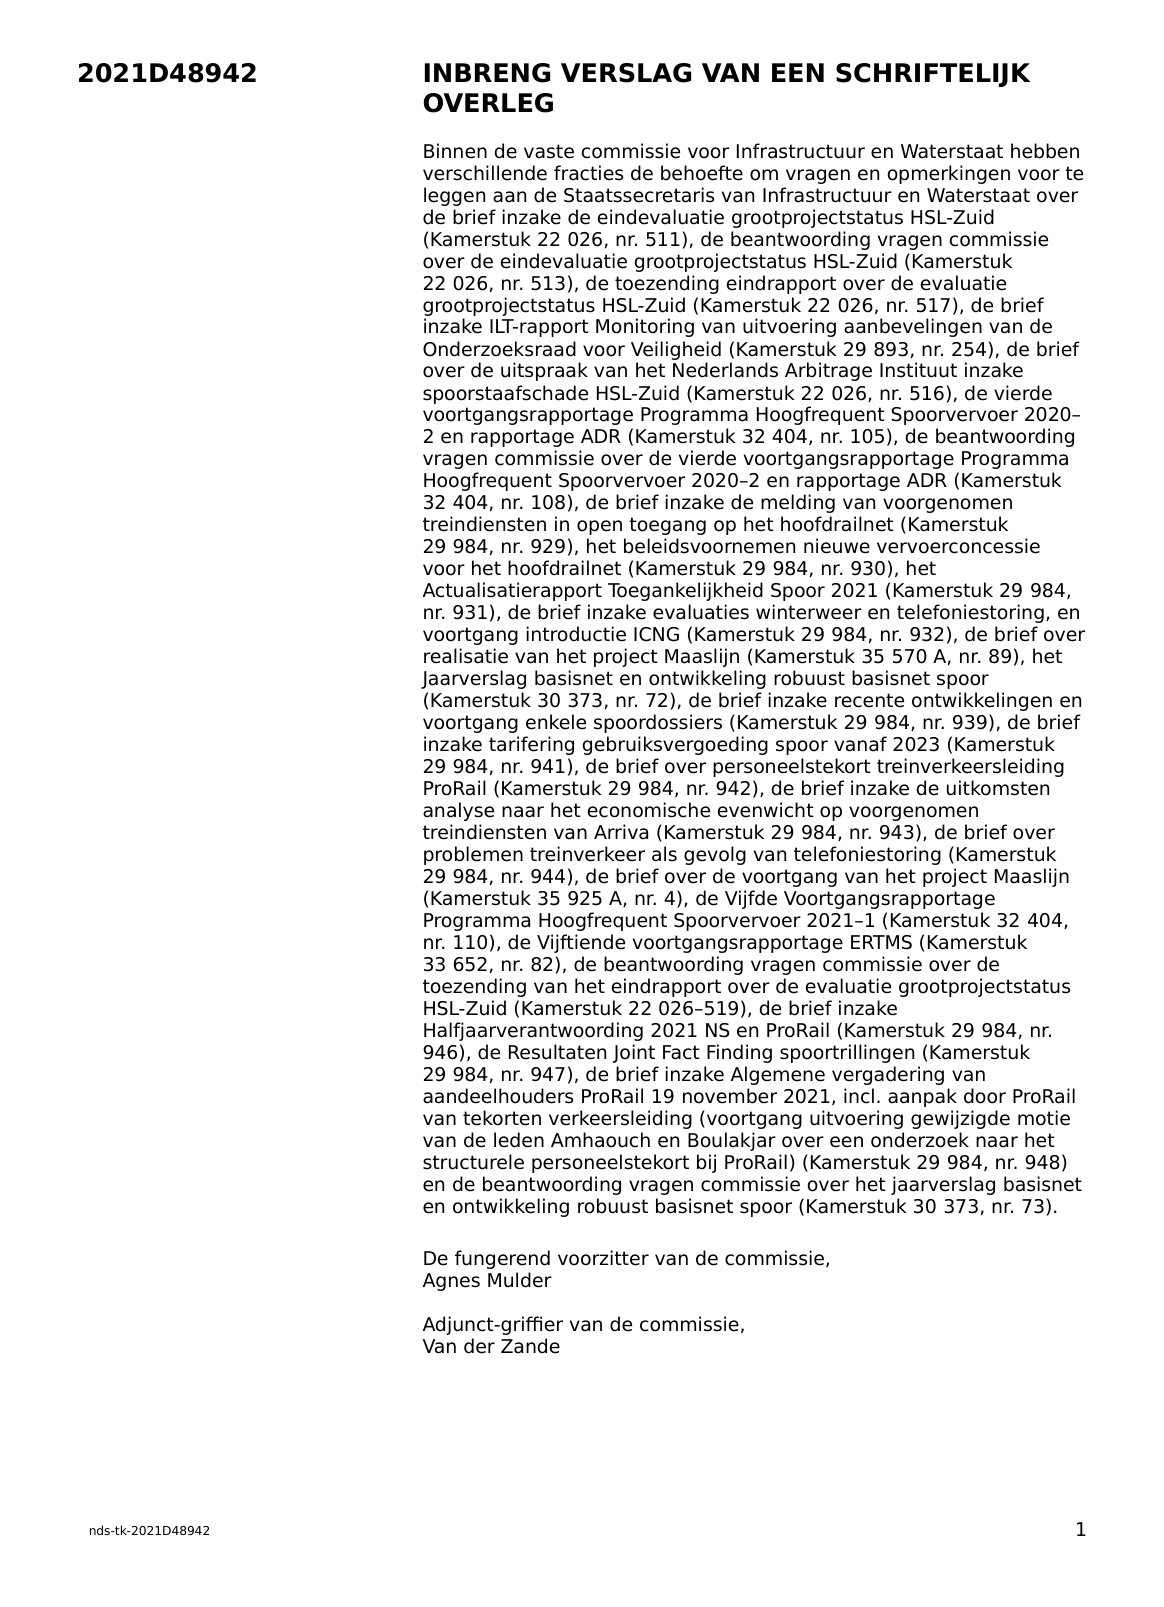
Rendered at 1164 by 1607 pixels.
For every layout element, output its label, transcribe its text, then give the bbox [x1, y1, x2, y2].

text De fungerend voorzitter van de commissie, Agnes Mulder [422, 1248, 1087, 1292]
text Binnen de vaste commissie voor Infrastructuur en Waterstaat hebben verschillende fracties de behoefte om vragen en opmerkingen voor te leggen aan de Staatssecretaris van Infrastructuur en Waterstaat over de brief inzake de eindevaluatie grootprojectstatus HSL-Zuid (Kamerstuk 22 026, nr. 511), de beantwoording vragen commissie over de eindevaluatie grootprojectstatus HSL-Zuid (Kamerstuk 22 026, nr. 513), de toezending eindrapport over de evaluatie grootprojectstatus HSL-Zuid (Kamerstuk 22 026, nr. 517), de brief inzake ILT-rapport Monitoring van uitvoering aanbevelingen van de Onderzoeksraad voor Veiligheid (Kamerstuk 29 893, nr. 254), de brief over de uitspraak van het Nederlands Arbitrage Instituut inzake spoorstaafschade HSL-Zuid (Kamerstuk 22 026, nr. 516), de vierde voortgangsrapportage Programma Hoogfrequent Spoorvervoer 2020–2 en rapportage ADR (Kamerstuk 32 404, nr. 105), de beantwoording vragen commissie over de vierde voortgangsrapportage Programma Hoogfrequent Spoorvervoer 2020–2 en rapportage ADR (Kamerstuk 32 404, nr. 108), de brief inzake de melding van voorgenomen treindiensten in open toegang op het hoofdrailnet (Kamerstuk 29 984, nr. 929), het beleidsvoornemen nieuwe vervoerconcessie voor het hoofdrailnet (Kamerstuk 29 984, nr. 930), het Actualisatierapport Toegankelijkheid Spoor 2021 (Kamerstuk 29 984, nr. 931), de brief inzake evaluaties winterweer en telefoniestoring, en voortgang introductie ICNG (Kamerstuk 29 984, nr. 932), de brief over realisatie van het project Maaslijn (Kamerstuk 35 570 A, nr. 89), het Jaarverslag basisnet en ontwikkeling robuust basisnet spoor (Kamerstuk 30 373, nr. 72), de brief inzake recente ontwikkelingen en voortgang enkele spoordossiers (Kamerstuk 29 984, nr. 939), de brief inzake tarifering gebruiksvergoeding spoor vanaf 2023 (Kamerstuk 29 984, nr. 941), de brief over personeelstekort treinverkeersleiding ProRail (Kamerstuk 29 984, nr. 942), de brief inzake de uitkomsten analyse naar het economische evenwicht op voorgenomen treindiensten van Arriva (Kamerstuk 29 984, nr. 943), de brief over problemen treinverkeer als gevolg van telefoniestoring (Kamerstuk 29 984, nr. 944), de brief over de voortgang van het project Maaslijn (Kamerstuk 35 925 A, nr. 4), de Vijfde Voortgangsrapportage Programma Hoogfrequent Spoorvervoer 2021–1 (Kamerstuk 32 404, nr. 110), de Vijftiende voortgangsrapportage ERTMS (Kamerstuk 33 652, nr. 82), de beantwoording vragen commissie over de toezending van het eindrapport over de evaluatie grootprojectstatus HSL-Zuid (Kamerstuk 22 026–519), de brief inzake Halfjaarverantwoording 2021 NS en ProRail (Kamerstuk 29 984, nr. 946), de Resultaten Joint Fact Finding spoortrillingen (Kamerstuk 29 984, nr. 947), de brief inzake Algemene vergadering van aandeelhouders ProRail 19 november 2021, incl. aanpak door ProRail van tekorten verkeersleiding (voortgang uitvoering gewijzigde motie van de leden Amhaouch en Boulakjar over een onderzoek naar het structurele personeelstekort bij ProRail) (Kamerstuk 29 984, nr. 948) en de beantwoording vragen commissie over het jaarverslag basisnet en ontwikkeling robuust basisnet spoor (Kamerstuk 30 373, nr. 73). [422, 141, 1087, 1218]
text 2021D48942 INBRENG VERSLAG VAN EEN SCHRIFTELIJK OVERLEG [77, 59, 1087, 118]
text nds-tk-2021D48942 [88, 1524, 323, 1538]
text Adjunct-griffier van de commissie, Van der Zande [422, 1314, 1087, 1358]
